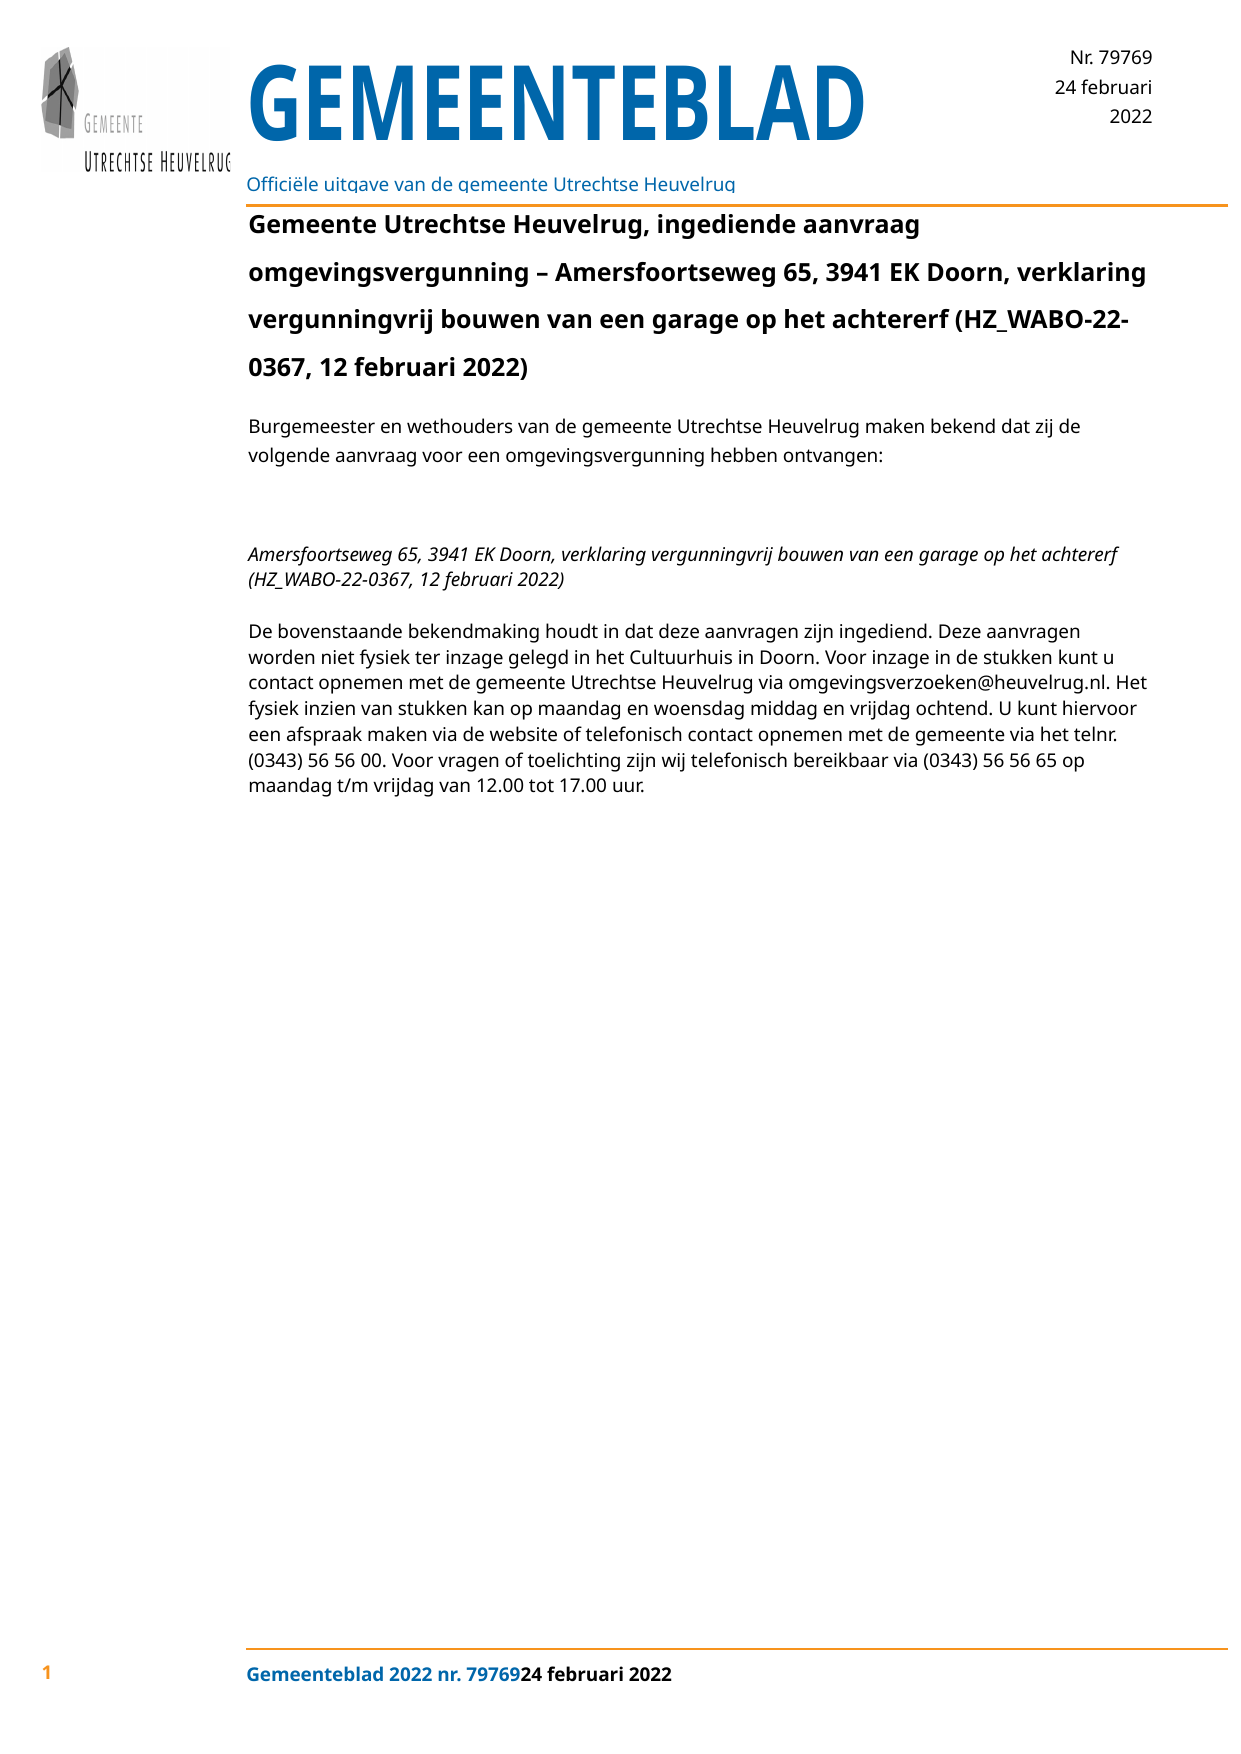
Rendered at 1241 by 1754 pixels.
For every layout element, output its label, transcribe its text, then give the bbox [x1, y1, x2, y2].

text Amersfoortseweg 65, 3941 EK Doorn, verklaring vergunningvrij bouwen van een garage op het achtererf (HZ_WABO-22-0367, 12 februari 2022) [248, 541, 1152, 592]
picture [41, 47, 231, 172]
text Burgemeester en wethouders van de gemeente Utrechtse Heuvelrug maken bekend dat zij de volgende aanvraag voor een omgevingsvergunning hebben ontvangen: [248, 413, 1152, 468]
text Gemeente Utrechtse Heuvelrug, ingediende aanvraag omgevingsvergunning – Amersfoortseweg 65, 3941 EK Doorn, verklaring vergunningvrij bouwen van een garage op het achtererf (HZ_WABO-22-0367, 12 februari 2022) [248, 207, 1152, 384]
text De bovenstaande bekendmaking houdt in dat deze aanvragen zijn ingediend. Deze aanvragen worden niet fysiek ter inzage gelegd in het Cultuurhuis in Doorn. Voor inzage in de stukken kunt u contact opnemen met de gemeente Utrechtse Heuvelrug via omgevingsverzoeken@heuvelrug.nl. Het fysiek inzien van stukken kan op maandag en woensdag middag en vrijdag ochtend. U kunt hiervoor een afspraak maken via de website of telefonisch contact opnemen met de gemeente via het telnr. (0343) 56 56 00. Voor vragen of toelichting zijn wij telefonisch bereikbaar via (0343) 56 56 65 op maandag t/m vrijdag van 12.00 tot 17.00 uur. [248, 618, 1152, 798]
